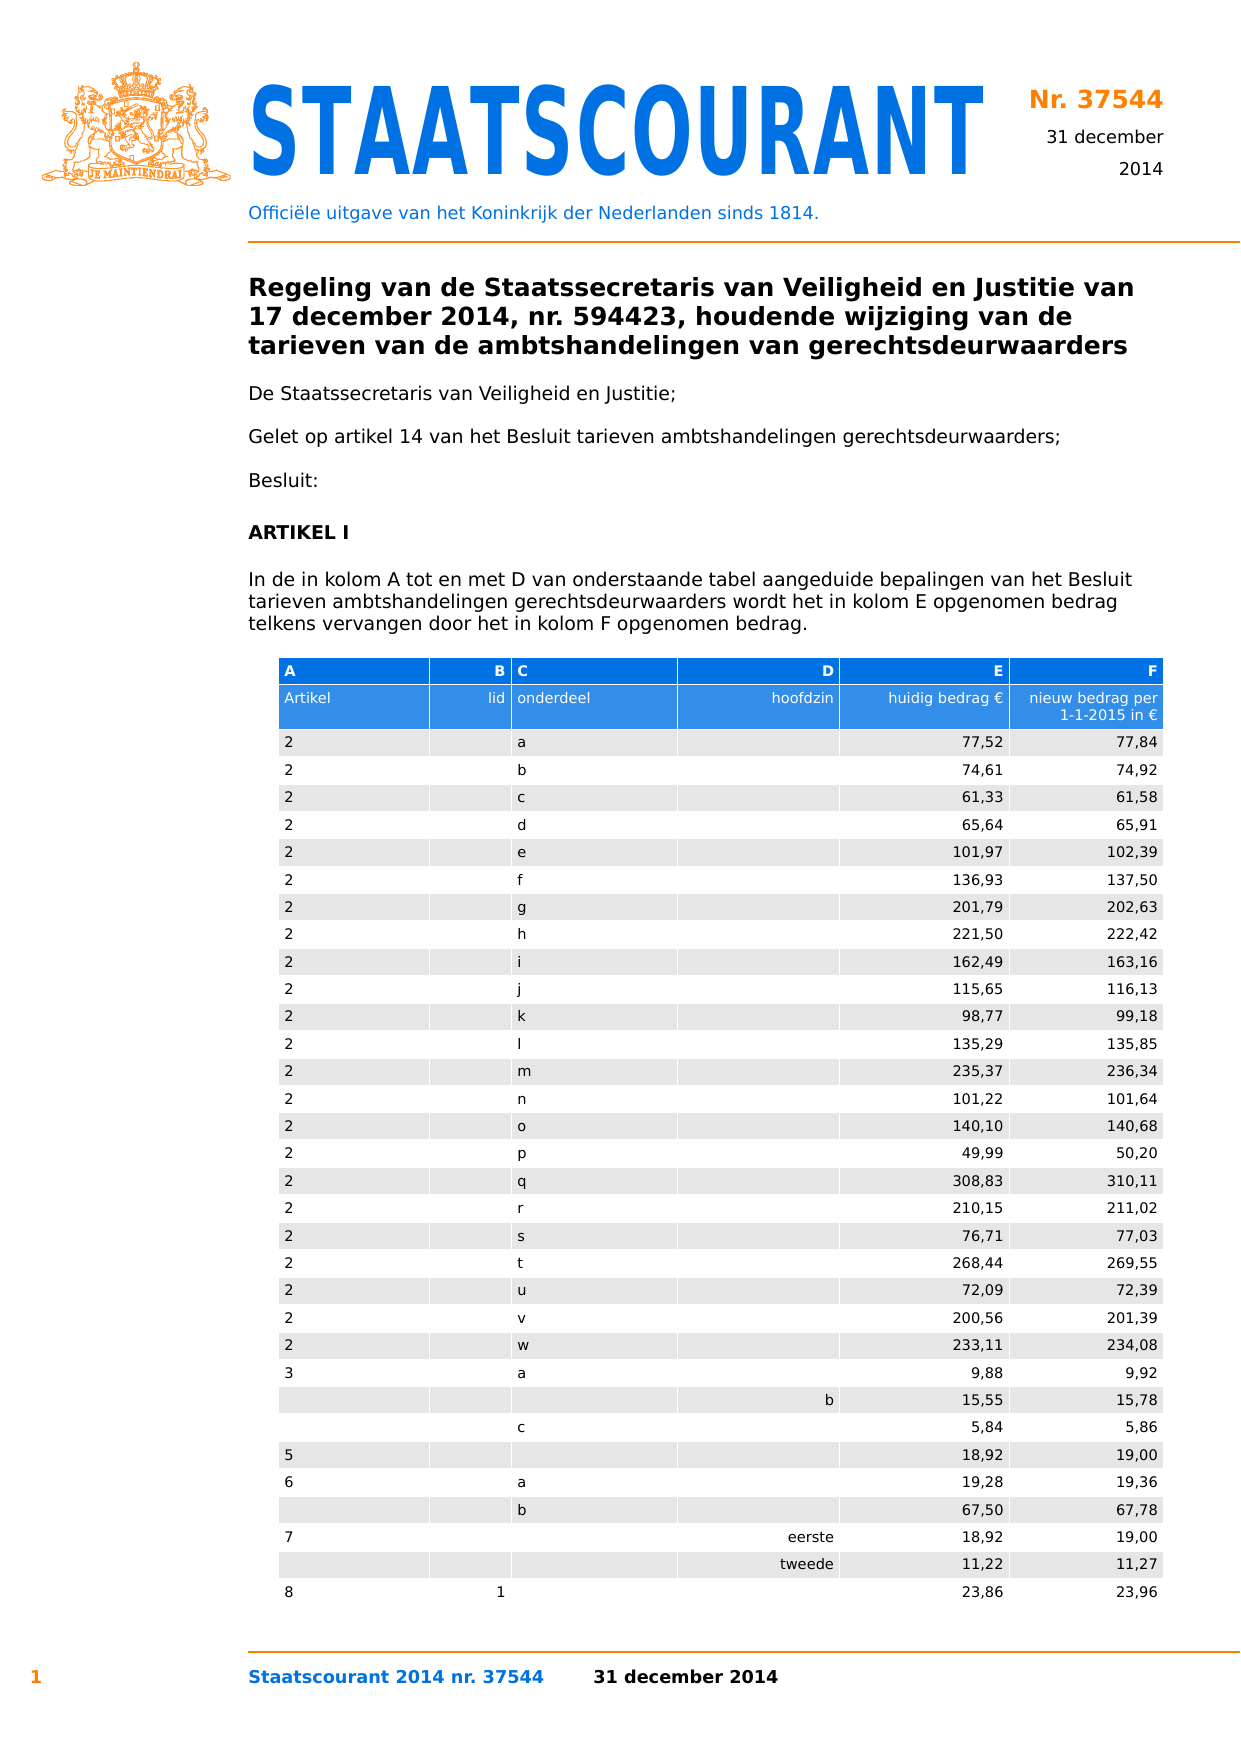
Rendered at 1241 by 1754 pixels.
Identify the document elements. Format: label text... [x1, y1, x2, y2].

table_cell 77,84 [1010, 730, 1163, 756]
table_cell 67,50 [840, 1497, 1009, 1523]
table_cell 2 [279, 1223, 429, 1249]
table_cell 310,11 [1010, 1168, 1163, 1194]
table_header B [430, 658, 511, 684]
table_cell [512, 1524, 677, 1551]
table_cell [678, 894, 839, 920]
table_cell huidig bedrag € [840, 685, 1009, 729]
table_cell 2 [279, 867, 429, 893]
table_cell 2 [279, 839, 429, 866]
table_cell [678, 1086, 839, 1112]
table_cell 235,37 [840, 1059, 1009, 1085]
table_cell [279, 1552, 429, 1578]
table_cell [430, 1086, 511, 1112]
text Gelet op artikel 14 van het Besluit tarieven ambtshandelingen gerechtsdeurwaarders; [248, 426, 1163, 448]
table_cell 2 [279, 949, 429, 975]
table_cell [430, 1387, 511, 1413]
table_cell [430, 1305, 511, 1331]
table_cell 233,11 [840, 1333, 1009, 1359]
table_header [25, 62, 248, 241]
table_cell 2 [279, 1195, 429, 1222]
table_cell n [512, 1086, 677, 1112]
table_header STAATSCOURANT [248, 62, 998, 203]
table_cell [678, 1469, 839, 1496]
table_cell 5,86 [1010, 1415, 1163, 1441]
table_cell [678, 949, 839, 975]
table_header D [678, 658, 839, 684]
table_cell [512, 1387, 677, 1413]
table_cell [678, 839, 839, 866]
table_cell 2014 [998, 153, 1240, 203]
table_cell 74,92 [1010, 757, 1163, 783]
table_cell 140,68 [1010, 1113, 1163, 1139]
table_cell Officiële uitgave van het Koninkrijk der Nederlanden sinds 1814. [248, 203, 1240, 241]
table_cell nieuw bedrag per 1-1-2015 in € [1010, 685, 1163, 729]
table_cell [678, 812, 839, 838]
table_cell [279, 1497, 429, 1523]
table_cell 101,22 [840, 1086, 1009, 1112]
table_cell [430, 785, 511, 811]
table_cell 308,83 [840, 1168, 1009, 1194]
table_cell 19,00 [1010, 1442, 1163, 1468]
table_cell [430, 1552, 511, 1578]
table_cell d [512, 812, 677, 838]
table_cell 221,50 [840, 921, 1009, 948]
table_cell [678, 1442, 839, 1468]
table_cell [678, 1250, 839, 1277]
table_header F [1010, 658, 1163, 684]
table_header A [279, 658, 429, 684]
table_cell 2 [279, 1305, 429, 1331]
table_cell 202,63 [1010, 894, 1163, 920]
table_cell [678, 1415, 839, 1441]
table_cell a [512, 1469, 677, 1496]
text Besluit: [248, 470, 1163, 492]
table_cell 74,61 [840, 757, 1009, 783]
table_cell 67,78 [1010, 1497, 1163, 1523]
table_cell [678, 730, 839, 756]
table_header E [840, 658, 1009, 684]
table_cell tweede [678, 1552, 839, 1578]
table_cell 7 [279, 1524, 429, 1551]
table_cell 2 [279, 730, 429, 756]
table_cell 2 [279, 1141, 429, 1167]
table_cell [430, 1141, 511, 1167]
table_cell 116,13 [1010, 976, 1163, 1003]
table_cell 2 [279, 1059, 429, 1085]
table_cell [678, 1305, 839, 1331]
table_cell 19,36 [1010, 1469, 1163, 1496]
text De Staatssecretaris van Veiligheid en Justitie; [248, 382, 1163, 404]
table_cell s [512, 1223, 677, 1249]
table_cell 11,22 [840, 1552, 1009, 1578]
table_cell u [512, 1278, 677, 1304]
table_cell [430, 812, 511, 838]
table_cell 2 [279, 894, 429, 920]
table_cell [678, 1223, 839, 1249]
table_cell 101,64 [1010, 1086, 1163, 1112]
table_cell [430, 1469, 511, 1496]
table_cell 135,29 [840, 1031, 1009, 1057]
table_cell f [512, 867, 677, 893]
table_cell [279, 1415, 429, 1441]
table_cell 11,27 [1010, 1552, 1163, 1578]
table_cell 2 [279, 1250, 429, 1277]
table_cell [678, 1168, 839, 1194]
table_cell [430, 1059, 511, 1085]
table_cell 200,56 [840, 1305, 1009, 1331]
table_cell [678, 1141, 839, 1167]
table_cell 222,42 [1010, 921, 1163, 948]
table_cell 2 [279, 1278, 429, 1304]
table_cell onderdeel [512, 685, 677, 729]
table_cell 2 [279, 1031, 429, 1057]
table_cell 1 [430, 1579, 511, 1605]
table_cell 9,92 [1010, 1360, 1163, 1386]
table_cell [678, 1579, 839, 1605]
table_cell [430, 1113, 511, 1139]
table_cell 102,39 [1010, 839, 1163, 866]
table_cell 19,00 [1010, 1524, 1163, 1551]
table_cell [430, 976, 511, 1003]
table_cell [512, 1442, 677, 1468]
table_cell 31 december [998, 121, 1240, 153]
table_cell 210,15 [840, 1195, 1009, 1222]
table_cell [678, 1031, 839, 1057]
table_cell [430, 1195, 511, 1222]
table_cell 19,28 [840, 1469, 1009, 1496]
table_cell 2 [279, 976, 429, 1003]
table_cell 76,71 [840, 1223, 1009, 1249]
table_cell 2 [279, 1004, 429, 1030]
table_cell [430, 1004, 511, 1030]
table_cell 72,09 [840, 1278, 1009, 1304]
table_cell [678, 1497, 839, 1523]
table_cell [430, 1442, 511, 1468]
table_cell 77,52 [840, 730, 1009, 756]
table_cell [430, 757, 511, 783]
table_cell 61,33 [840, 785, 1009, 811]
table_cell i [512, 949, 677, 975]
table_cell 163,16 [1010, 949, 1163, 975]
table_cell 2 [279, 1333, 429, 1359]
table_header C [512, 658, 677, 684]
table_cell [430, 1168, 511, 1194]
table_cell [678, 1278, 839, 1304]
table_cell [430, 839, 511, 866]
table_header Nr. 37544 [998, 62, 1240, 121]
table_cell 18,92 [840, 1524, 1009, 1551]
table_cell t [512, 1250, 677, 1277]
table_cell 49,99 [840, 1141, 1009, 1167]
table_cell o [512, 1113, 677, 1139]
table_cell b [678, 1387, 839, 1413]
table_cell 6 [279, 1469, 429, 1496]
table_cell [678, 1113, 839, 1139]
table_cell 2 [279, 1168, 429, 1194]
table_cell [430, 1360, 511, 1386]
table_cell Artikel [279, 685, 429, 729]
table_cell [678, 1004, 839, 1030]
table_cell c [512, 785, 677, 811]
table_cell e [512, 839, 677, 866]
table_cell h [512, 921, 677, 948]
table_cell [279, 1387, 429, 1413]
table_cell 23,96 [1010, 1579, 1163, 1605]
table_cell [430, 1223, 511, 1249]
table_cell 2 [279, 812, 429, 838]
table_cell 72,39 [1010, 1278, 1163, 1304]
table_cell 136,93 [840, 867, 1009, 893]
subtitle ARTIKEL I [248, 522, 1163, 544]
table_cell [678, 1195, 839, 1222]
table_cell p [512, 1141, 677, 1167]
table_cell a [512, 730, 677, 756]
table_cell 65,64 [840, 812, 1009, 838]
table_cell [430, 730, 511, 756]
table_cell 2 [279, 1113, 429, 1139]
table_cell j [512, 976, 677, 1003]
table_cell 2 [279, 1086, 429, 1112]
table_cell 50,20 [1010, 1141, 1163, 1167]
table_cell [430, 1524, 511, 1551]
table_cell hoofdzin [678, 685, 839, 729]
table_cell 3 [279, 1360, 429, 1386]
table_cell [430, 1031, 511, 1057]
table_cell 101,97 [840, 839, 1009, 866]
table_cell 99,18 [1010, 1004, 1163, 1030]
table_cell lid [430, 685, 511, 729]
table_cell [430, 1250, 511, 1277]
text In de in kolom A tot en met D van onderstaande tabel aangeduide bepalingen van het Besluit tarieven ambtshandelingen gerechtsdeurwaarders wordt het in kolom E opgenomen bedrag telkens vervangen door het in kolom F opgenomen bedrag. [248, 569, 1163, 635]
table_cell [430, 894, 511, 920]
table_cell 2 [279, 921, 429, 948]
table_cell eerste [678, 1524, 839, 1551]
table_cell 65,91 [1010, 812, 1163, 838]
table_cell [678, 757, 839, 783]
table_cell 18,92 [840, 1442, 1009, 1468]
table_cell 268,44 [840, 1250, 1009, 1277]
table_cell 234,08 [1010, 1333, 1163, 1359]
table_cell 15,55 [840, 1387, 1009, 1413]
table_cell [430, 1497, 511, 1523]
table_cell [512, 1579, 677, 1605]
table_cell 140,10 [840, 1113, 1009, 1139]
table_cell 201,39 [1010, 1305, 1163, 1331]
table_cell c [512, 1415, 677, 1441]
table_cell m [512, 1059, 677, 1085]
table_cell 2 [279, 785, 429, 811]
table_cell a [512, 1360, 677, 1386]
table_cell 77,03 [1010, 1223, 1163, 1249]
table_cell 5,84 [840, 1415, 1009, 1441]
table_cell [430, 1415, 511, 1441]
table_cell 9,88 [840, 1360, 1009, 1386]
table_cell [430, 1278, 511, 1304]
table_cell 269,55 [1010, 1250, 1163, 1277]
table_cell [678, 1360, 839, 1386]
table_cell 15,78 [1010, 1387, 1163, 1413]
table_cell 201,79 [840, 894, 1009, 920]
picture [41, 62, 231, 186]
table_cell 98,77 [840, 1004, 1009, 1030]
table_cell [678, 1059, 839, 1085]
table_cell [678, 785, 839, 811]
table_cell 211,02 [1010, 1195, 1163, 1222]
table_cell 236,34 [1010, 1059, 1163, 1085]
table_cell [678, 976, 839, 1003]
table_cell [512, 1552, 677, 1578]
table_cell v [512, 1305, 677, 1331]
table_cell [678, 921, 839, 948]
table_cell 2 [279, 757, 429, 783]
table_cell 23,86 [840, 1579, 1009, 1605]
table_cell 5 [279, 1442, 429, 1468]
table_cell b [512, 757, 677, 783]
table_cell q [512, 1168, 677, 1194]
table_cell [430, 1333, 511, 1359]
table_cell 162,49 [840, 949, 1009, 975]
table_cell [678, 1333, 839, 1359]
table_cell [430, 921, 511, 948]
table_cell g [512, 894, 677, 920]
table_cell r [512, 1195, 677, 1222]
table_cell [430, 949, 511, 975]
table_cell 8 [279, 1579, 429, 1605]
table_cell [430, 867, 511, 893]
table_cell [678, 867, 839, 893]
table_cell 137,50 [1010, 867, 1163, 893]
table_cell l [512, 1031, 677, 1057]
table_cell 61,58 [1010, 785, 1163, 811]
table_cell k [512, 1004, 677, 1030]
table_cell b [512, 1497, 677, 1523]
table_cell w [512, 1333, 677, 1359]
subtitle Regeling van de Staatssecretaris van Veiligheid en Justitie van 17 december 2014, nr. 594423, houdende wijziging van de tarieven van de ambtshandelingen van gerechtsdeurwaarders [248, 273, 1163, 361]
table_cell 135,85 [1010, 1031, 1163, 1057]
table_cell 115,65 [840, 976, 1009, 1003]
